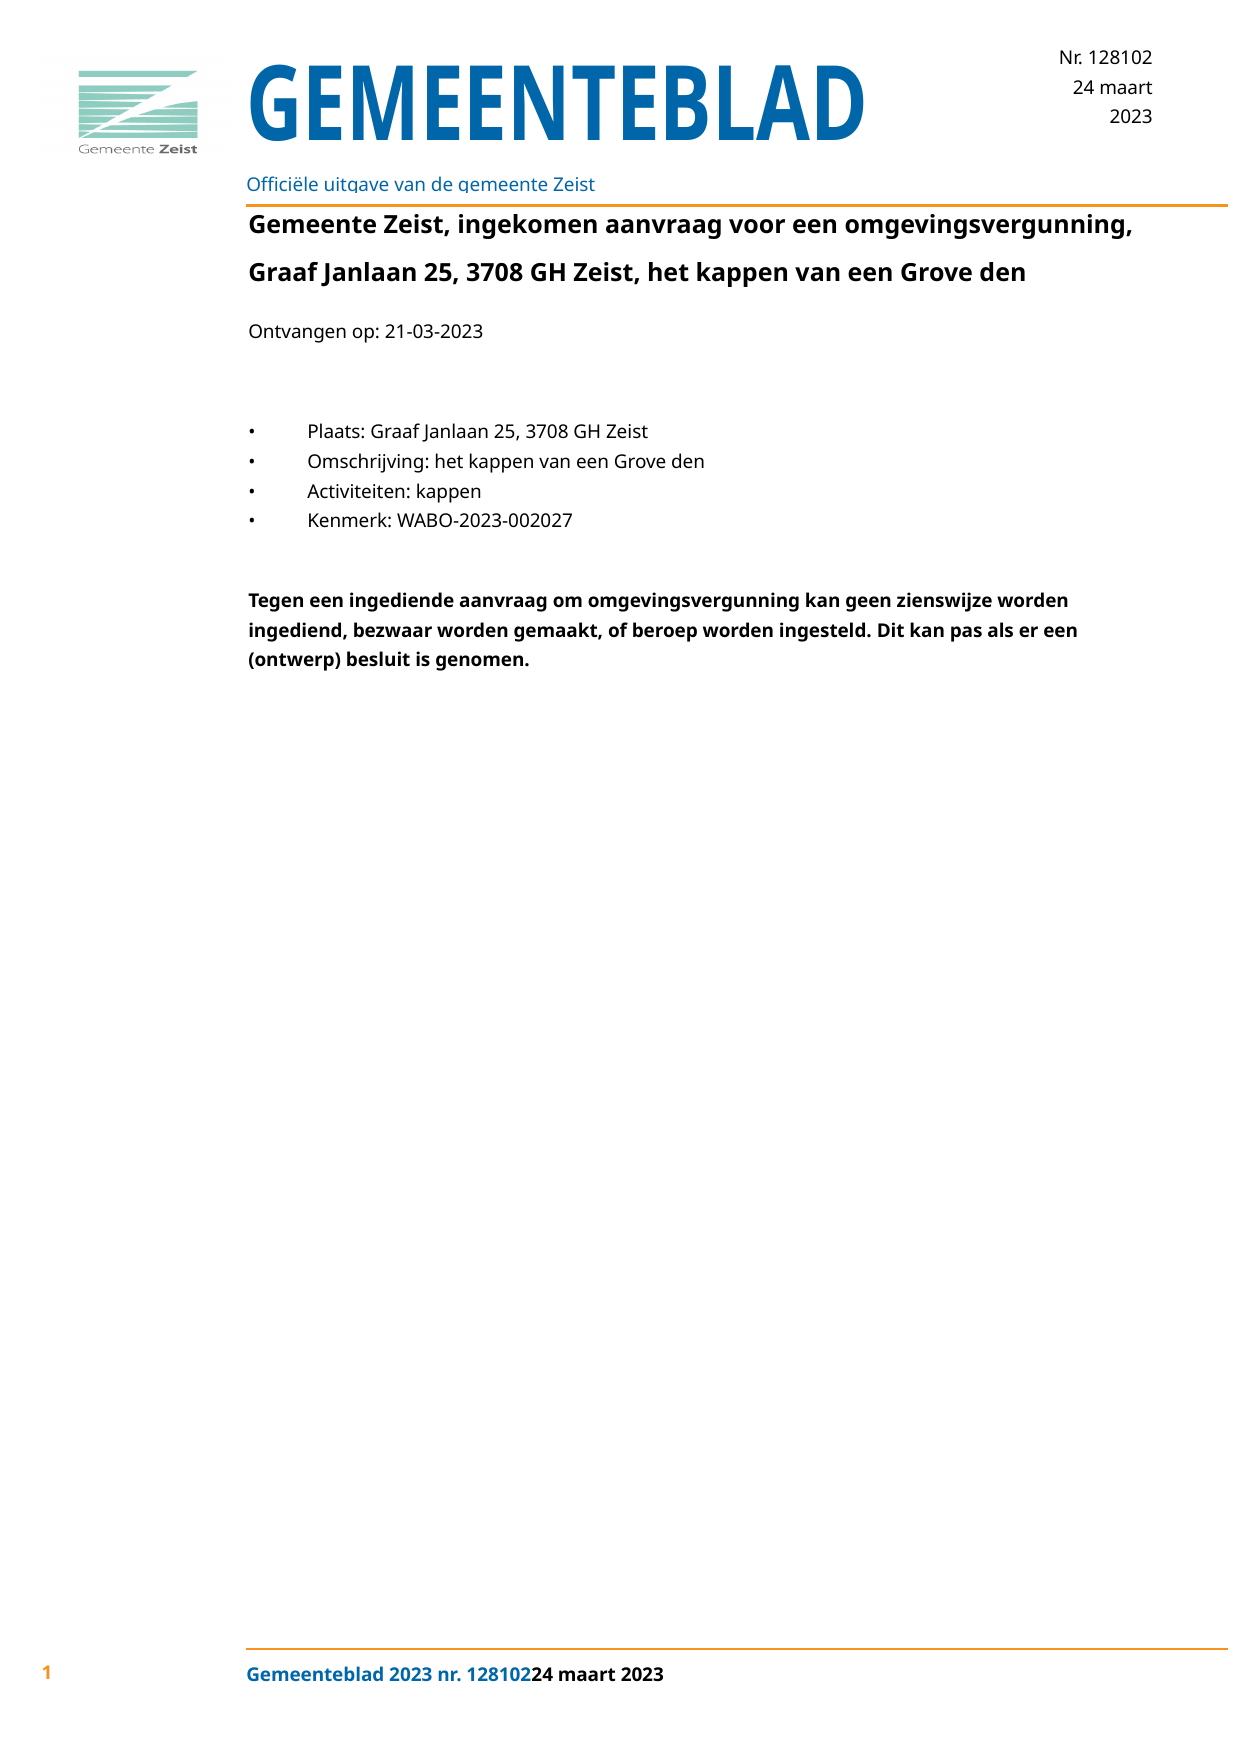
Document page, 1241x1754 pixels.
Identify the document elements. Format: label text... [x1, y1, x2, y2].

text Tegen een ingediende aanvraag om omgevingsvergunning kan geen zienswijze worden ingediend, bezwaar worden gemaakt, of beroep worden ingesteld. Dit kan pas als er een (ontwerp) besluit is genomen. [248, 587, 1152, 672]
picture [41, 47, 231, 172]
list Kenmerk: WABO-2023-002027 [248, 507, 1152, 533]
list Plaats: Graaf Janlaan 25, 3708 GH Zeist [248, 419, 1152, 444]
list Activiteiten: kappen [248, 478, 1152, 504]
list Omschrijving: het kappen van een Grove den [248, 448, 1152, 474]
text Ontvangen op: 21-03-2023 [248, 318, 1152, 344]
text Gemeente Zeist, ingekomen aanvraag voor een omgevingsvergunning, Graaf Janlaan 25, 3708 GH Zeist, het kappen van een Grove den [248, 207, 1152, 288]
